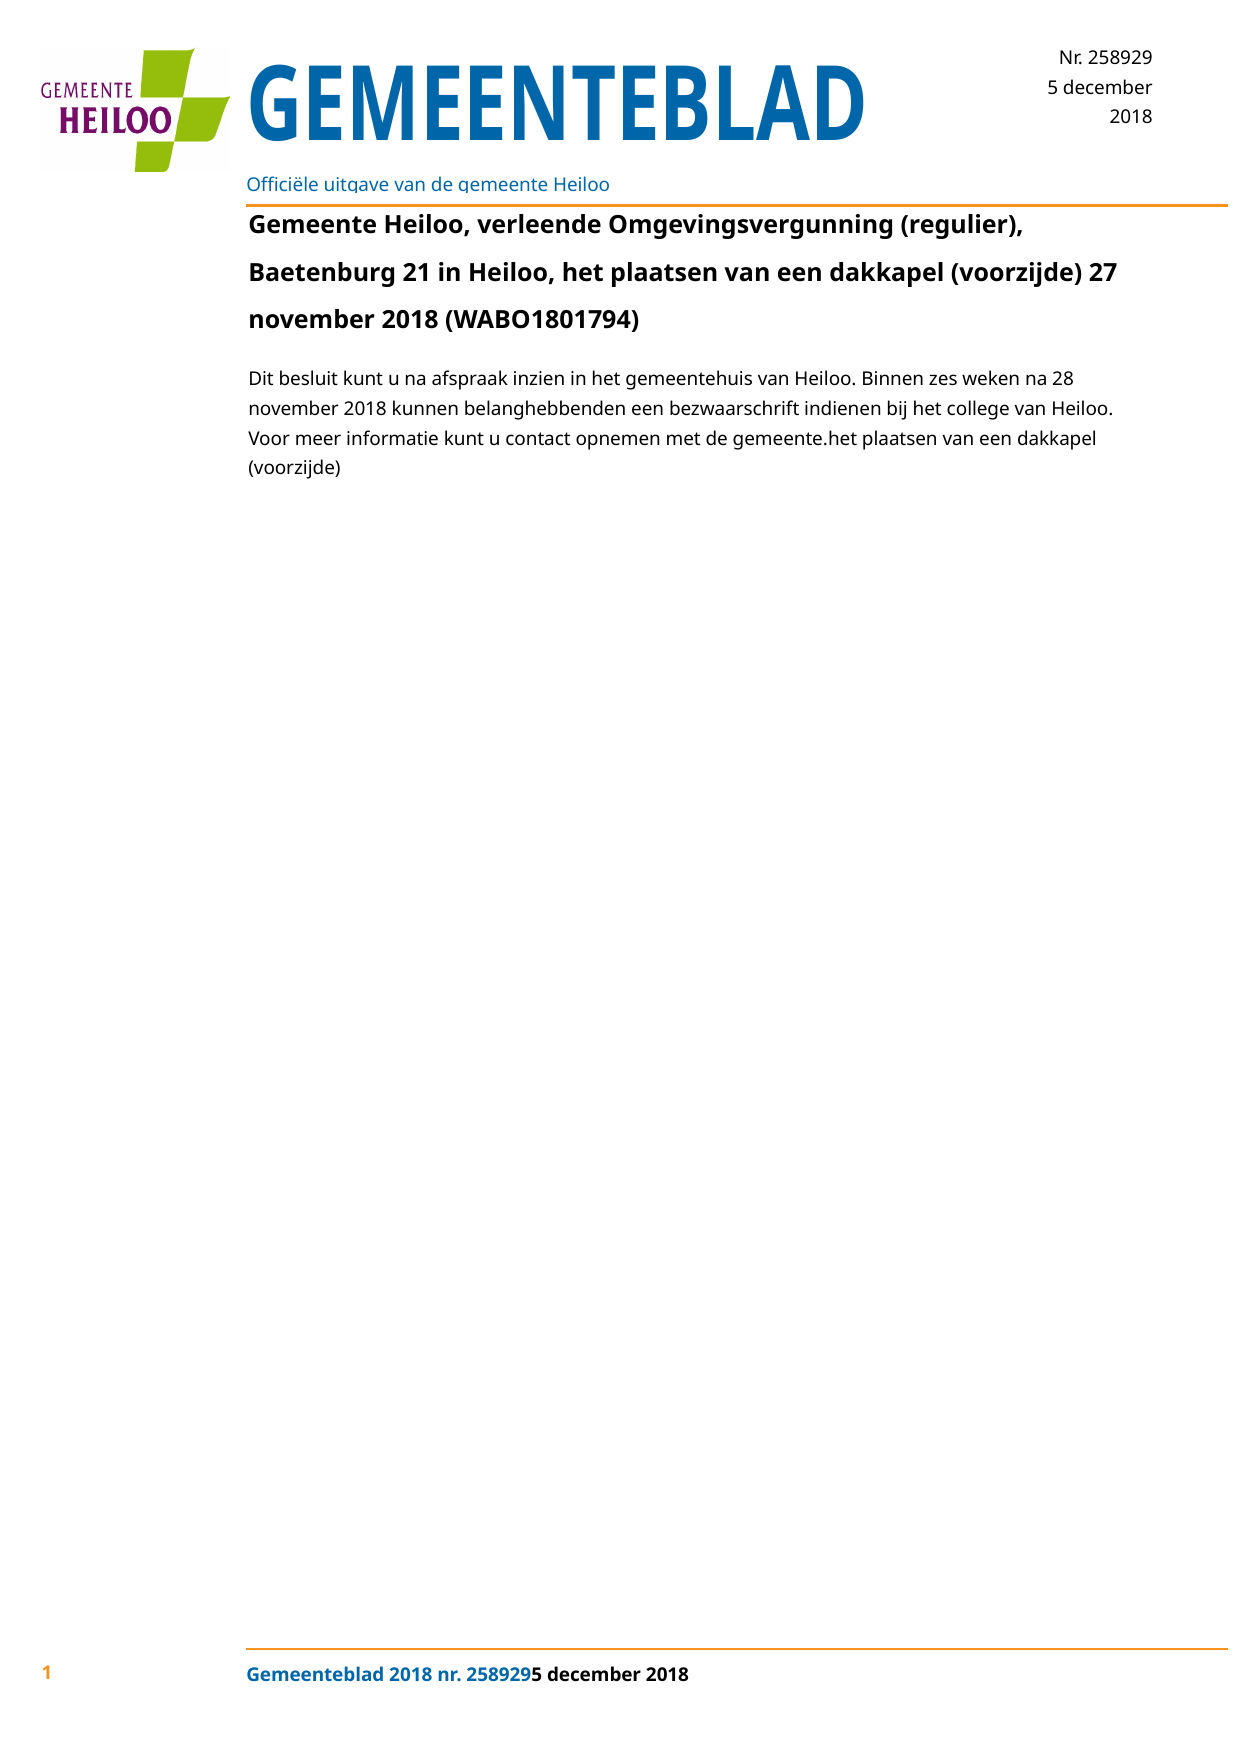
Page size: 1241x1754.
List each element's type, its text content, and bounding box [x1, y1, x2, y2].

picture [41, 47, 231, 172]
text Gemeente Heiloo, verleende Omgevingsvergunning (regulier), Baetenburg 21 in Heiloo, het plaatsen van een dakkapel (voorzijde) 27 november 2018 (WABO1801794) [248, 207, 1152, 336]
text Dit besluit kunt u na afspraak inzien in het gemeentehuis van Heiloo. Binnen zes weken na 28 november 2018 kunnen belanghebbenden een bezwaarschrift indienen bij het college van Heiloo. Voor meer informatie kunt u contact opnemen met de gemeente.het plaatsen van een dakkapel (voorzijde) [248, 366, 1152, 480]
